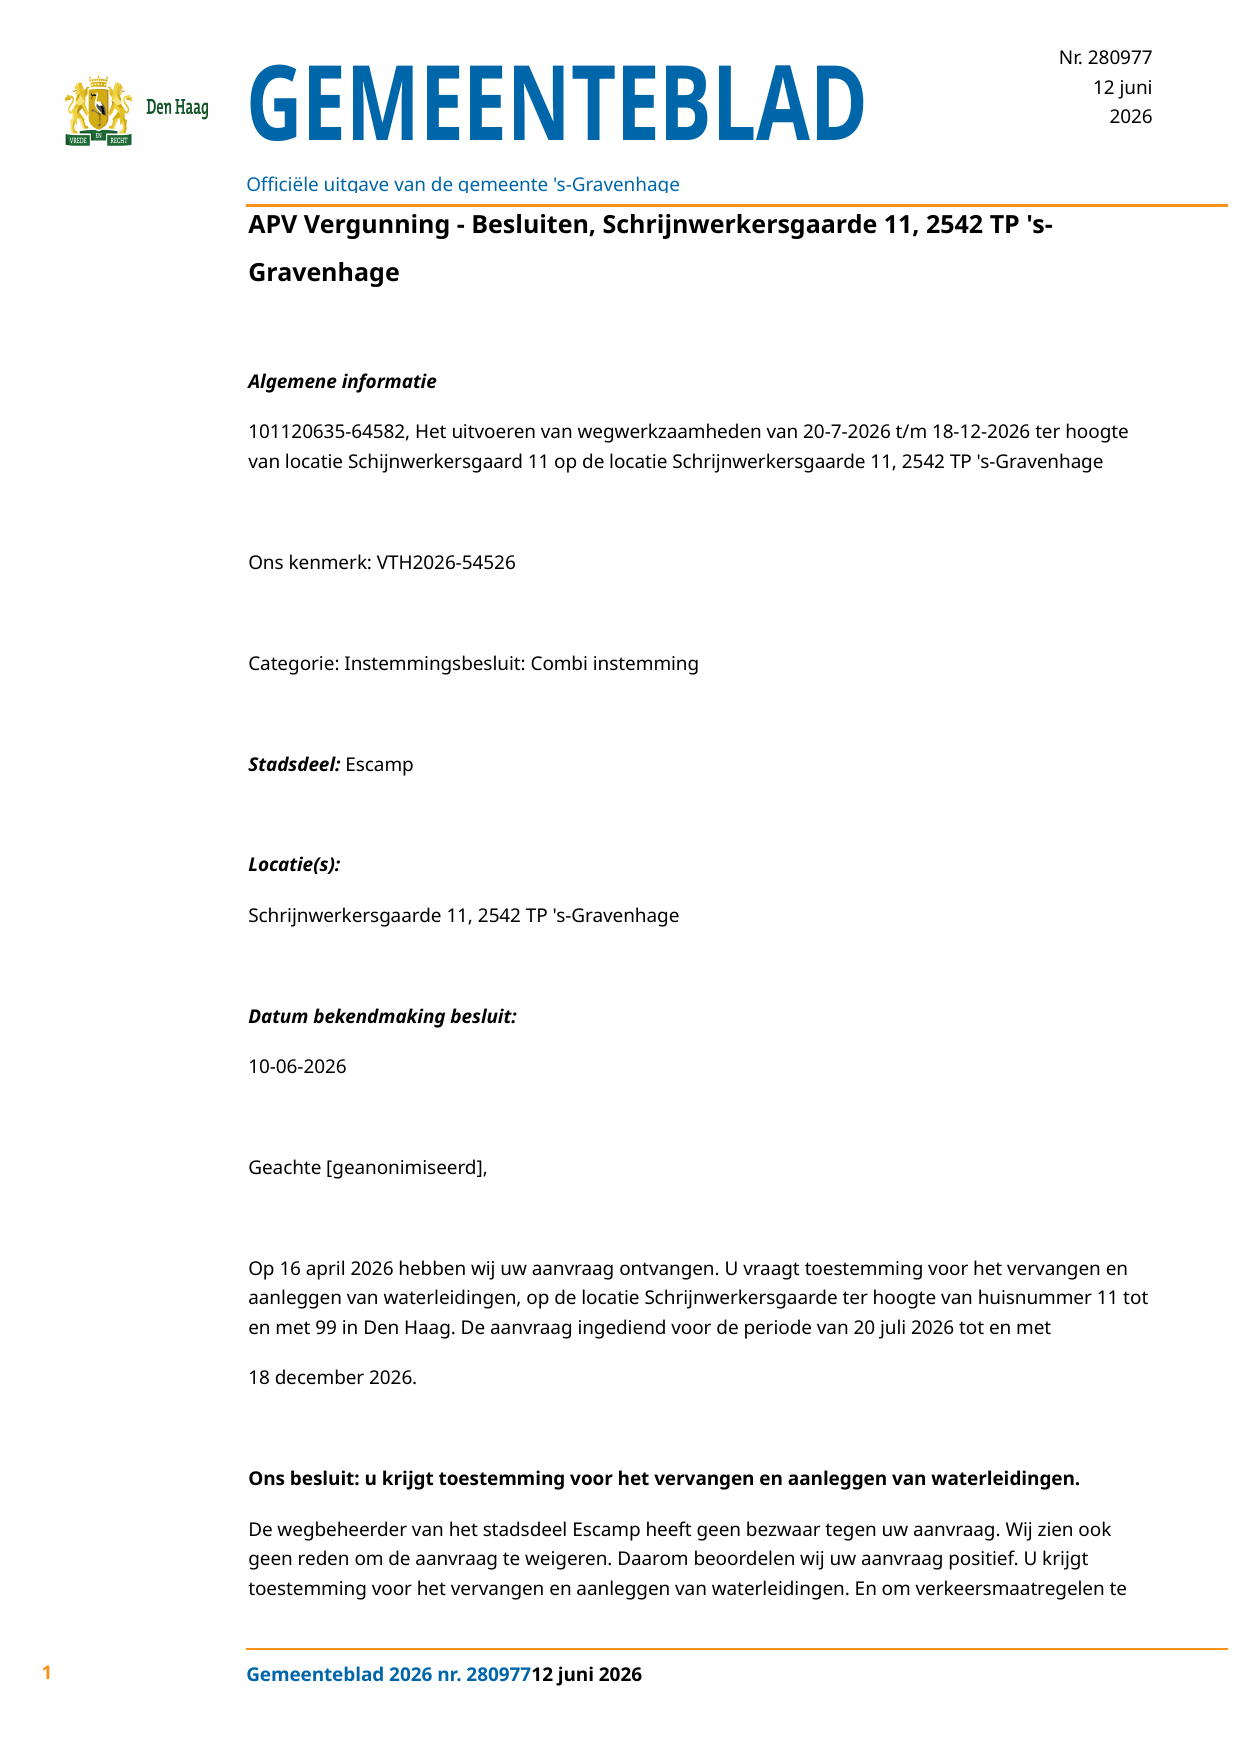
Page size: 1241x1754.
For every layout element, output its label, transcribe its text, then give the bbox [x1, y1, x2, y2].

text 10-06-2026 [248, 1053, 1152, 1079]
text De wegbeheerder van het stadsdeel Escamp heeft geen bezwaar tegen uw aanvraag. Wij zien ook geen reden om de aanvraag te weigeren. Daarom beoordelen wij uw aanvraag positief. U krijgt toestemming voor het vervangen en aanleggen van waterleidingen. En om verkeersmaatregelen te [248, 1516, 1152, 1601]
text Algemene informatie [248, 368, 1152, 394]
text Geachte [geanonimiseerd], [248, 1154, 1152, 1180]
picture [41, 47, 231, 172]
text Ons kenmerk: VTH2026-54526 [248, 549, 1152, 575]
text Ons besluit: u krijgt toestemming voor het vervangen en aanleggen van waterleidingen. [248, 1465, 1152, 1491]
text Op 16 april 2026 hebben wij uw aanvraag ontvangen. U vraagt toestemming voor het vervangen en aanleggen van waterleidingen, op de locatie Schrijnwerkersgaarde ter hoogte van huisnummer 11 tot en met 99 in Den Haag. De aanvraag ingediend voor de periode van 20 juli 2026 tot en met [248, 1255, 1152, 1340]
text Datum bekendmaking besluit: [248, 1003, 1152, 1029]
text APV Vergunning - Besluiten, Schrijnwerkersgaarde 11, 2542 TP 's-Gravenhage [248, 207, 1152, 288]
text Categorie: Instemmingsbesluit: Combi instemming [248, 650, 1152, 676]
text Schrijnwerkersgaarde 11, 2542 TP 's-Gravenhage [248, 902, 1152, 928]
text 101120635-64582, Het uitvoeren van wegwerkzaamheden van 20-7-2026 t/m 18-12-2026 ter hoogte van locatie Schijnwerkersgaard 11 op de locatie Schrijnwerkersgaarde 11, 2542 TP 's-Gravenhage [248, 419, 1152, 474]
text Locatie(s): [248, 852, 1152, 877]
text Stadsdeel: Escamp [248, 751, 1152, 777]
text 18 december 2026. [248, 1364, 1152, 1390]
